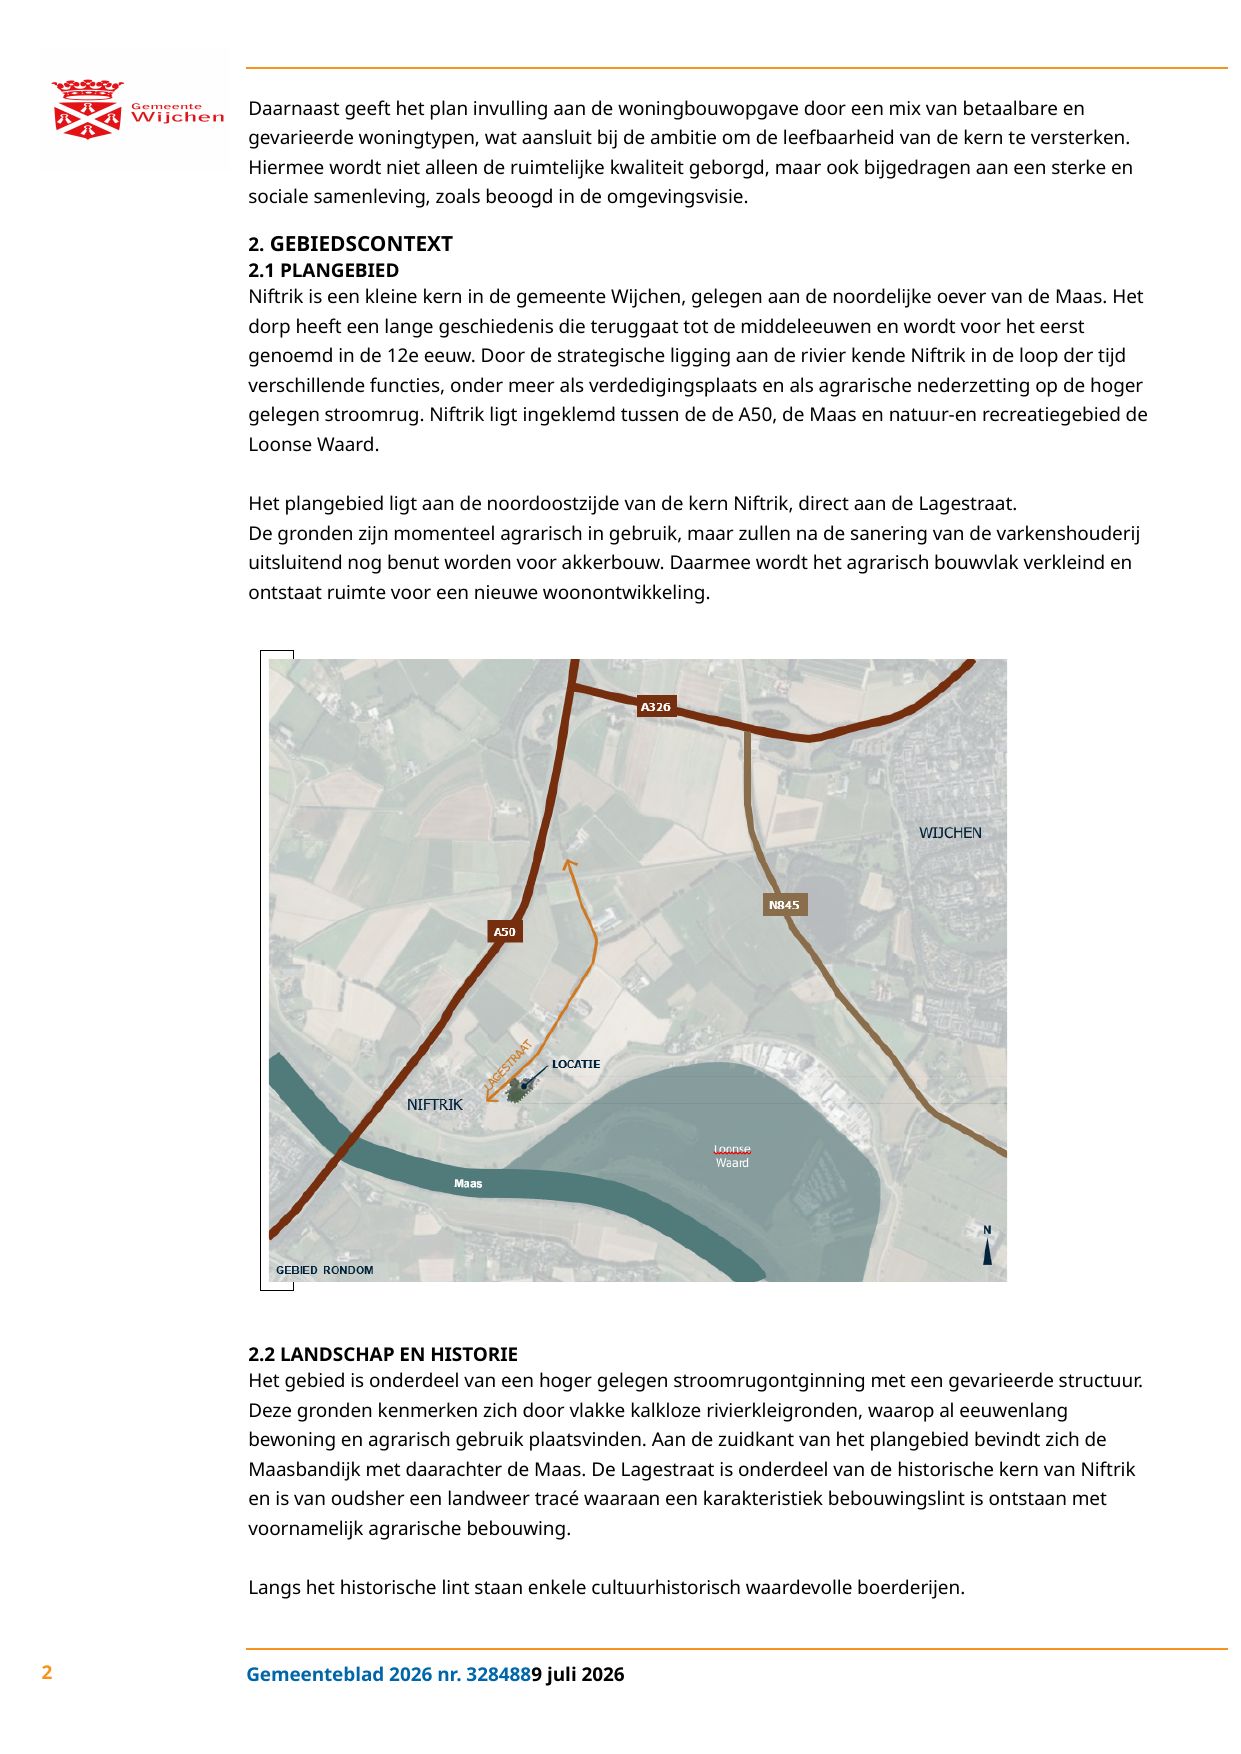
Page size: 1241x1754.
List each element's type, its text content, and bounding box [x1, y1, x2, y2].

text Langs het historische lint staan enkele cultuurhistorisch waardevolle boerderijen. [248, 1574, 1152, 1600]
text 2.2 LANDSCHAP EN HISTORIE [248, 1341, 1152, 1367]
text De gronden zijn momenteel agrarisch in gebruik, maar zullen na de sanering van de varkenshouderij uitsluitend nog benut worden voor akkerbouw. Daarmee wordt het agrarisch bouwvlak verkleind en ontstaat ruimte voor een nieuwe woonontwikkeling. [248, 520, 1152, 605]
text Het gebied is onderdeel van een hoger gelegen stroomrugontginning met een gevarieerde structuur. Deze gronden kenmerken zich door vlakke kalkloze rivierkleigronden, waarop al eeuwenlang bewoning en agrarisch gebruik plaatsvinden. Aan de zuidkant van het plangebied bevindt zich de Maasbandijk met daarachter de Maas. De Lagestraat is onderdeel van de historische kern van Niftrik en is van oudsher een landweer tracé waaraan een karakteristiek bebouwingslint is ontstaan met voornamelijk agrarische bebouwing. [248, 1367, 1152, 1541]
text 2. GEBIEDSCONTEXT [248, 229, 1152, 258]
picture [41, 47, 231, 172]
text Daarnaast geeft het plan invulling aan de woningbouwopgave door een mix van betaalbare en gevarieerde woningtypen, wat aansluit bij de ambitie om de leefbaarheid van de kern te versterken. Hiermee wordt niet alleen de ruimtelijke kwaliteit geborgd, maar ook bijgedragen aan een sterke en sociale samenleving, zoals beoogd in de omgevingsvisie. [248, 95, 1152, 209]
text 2.1 PLANGEBIED [248, 258, 1152, 283]
text Niftrik is een kleine kern in de gemeente Wijchen, gelegen aan de noordelijke oever van de Maas. Het dorp heeft een lange geschiedenis die teruggaat tot de middeleeuwen en wordt voor het eerst genoemd in de 12e eeuw. Door de strategische ligging aan de rivier kende Niftrik in de loop der tijd verschillende functies, onder meer als verdedigingsplaats en als agrarische nederzetting op de hoger gelegen stroomrug. Niftrik ligt ingeklemd tussen de de A50, de Maas en natuur-en recreatiegebied de Loonse Waard. [248, 283, 1152, 457]
text Het plangebied ligt aan de noordoostzijde van de kern Niftrik, direct aan de Lagestraat. [248, 490, 1152, 516]
picture [268, 659, 1008, 1282]
